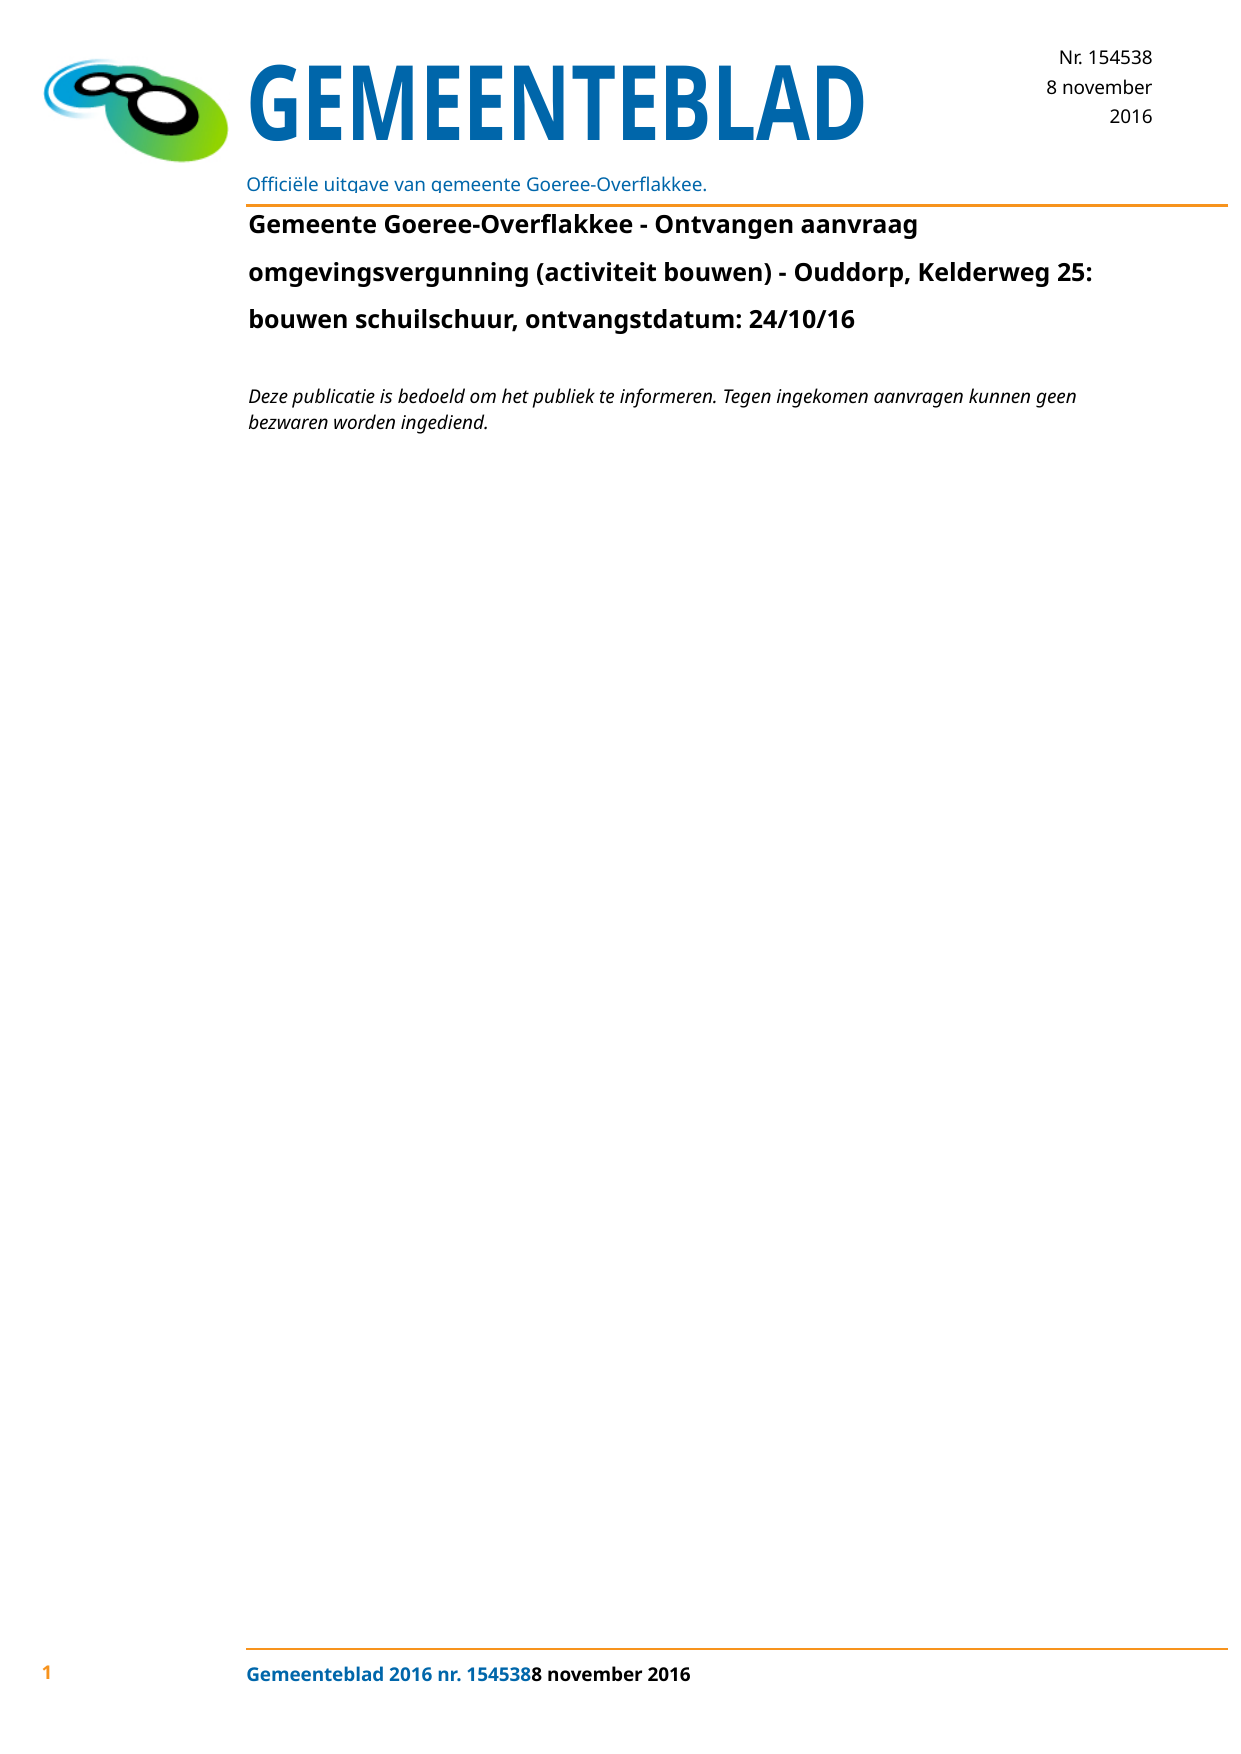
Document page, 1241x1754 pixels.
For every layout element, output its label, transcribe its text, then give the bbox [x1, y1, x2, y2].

text Gemeente Goeree-Overflakkee - Ontvangen aanvraag omgevingsvergunning (activiteit bouwen) - Ouddorp, Kelderweg 25: bouwen schuilschuur, ontvangstdatum: 24/10/16 [248, 207, 1152, 336]
text Deze publicatie is bedoeld om het publiek te informeren. Tegen ingekomen aanvragen kunnen geen bezwaren worden ingediend. [248, 384, 1152, 435]
picture [41, 47, 231, 172]
